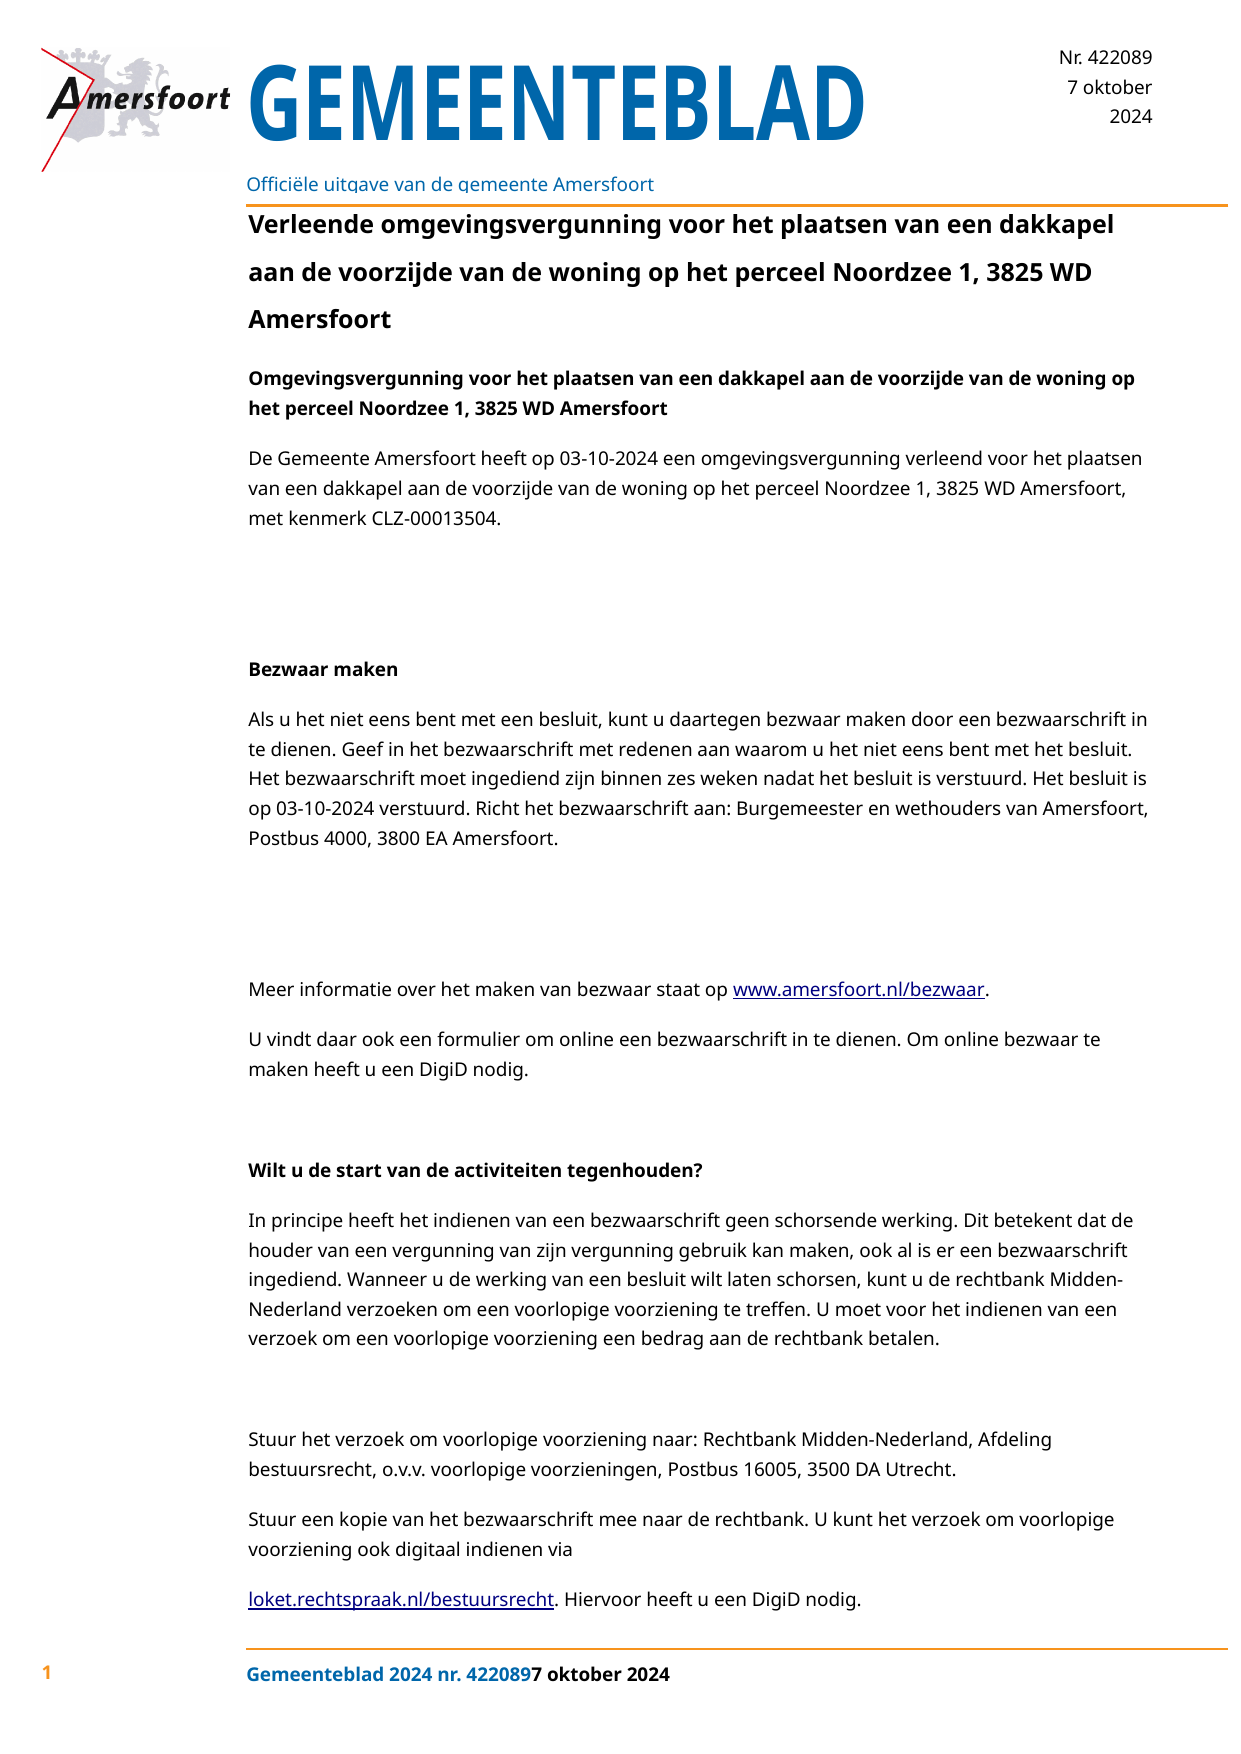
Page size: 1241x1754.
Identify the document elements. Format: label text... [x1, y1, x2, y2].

text Wilt u de start van de activiteiten tegenhouden? [248, 1157, 1152, 1182]
picture [41, 47, 231, 172]
text Omgevingsvergunning voor het plaatsen van een dakkapel aan de voorzijde van de woning op het perceel Noordzee 1, 3825 WD Amersfoort [248, 366, 1152, 421]
text Bezwaar maken [248, 656, 1152, 682]
text Meer informatie over het maken van bezwaar staat op www.amersfoort.nl/bezwaar. [248, 976, 1152, 1002]
text Als u het niet eens bent met een besluit, kunt u daartegen bezwaar maken door een bezwaarschrift in te dienen. Geef in het bezwaarschrift met redenen aan waarom u het niet eens bent met het besluit. Het bezwaarschrift moet ingediend zijn binnen zes weken nadat het besluit is verstuurd. Het besluit is op 03-10-2024 verstuurd. Richt het bezwaarschrift aan: Burgemeester en wethouders van Amersfoort, Postbus 4000, 3800 EA Amersfoort. [248, 706, 1152, 850]
text Stuur het verzoek om voorlopige voorziening naar: Rechtbank Midden-Nederland, Afdeling bestuursrecht, o.v.v. voorlopige voorzieningen, Postbus 16005, 3500 DA Utrecht. [248, 1426, 1152, 1482]
text Verleende omgevingsvergunning voor het plaatsen van een dakkapel aan de voorzijde van de woning op het perceel Noordzee 1, 3825 WD Amersfoort [248, 207, 1152, 336]
text De Gemeente Amersfoort heeft op 03-10-2024 een omgevingsvergunning verleend voor het plaatsen van een dakkapel aan de voorzijde van de woning op het perceel Noordzee 1, 3825 WD Amersfoort, met kenmerk CLZ-00013504. [248, 446, 1152, 530]
text Stuur een kopie van het bezwaarschrift mee naar de rechtbank. U kunt het verzoek om voorlopige voorziening ook digitaal indienen via [248, 1506, 1152, 1562]
text In principe heeft het indienen van een bezwaarschrift geen schorsende werking. Dit betekent dat de houder van een vergunning van zijn vergunning gebruik kan maken, ook al is er een bezwaarschrift ingediend. Wanneer u de werking van een besluit wilt laten schorsen, kunt u de rechtbank Midden-Nederland verzoeken om een voorlopige voorziening te treffen. U moet voor het indienen van een verzoek om een voorlopige voorziening een bedrag aan de rechtbank betalen. [248, 1207, 1152, 1351]
text U vindt daar ook een formulier om online een bezwaarschrift in te dienen. Om online bezwaar te maken heeft u een DigiD nodig. [248, 1026, 1152, 1082]
text loket.rechtspraak.nl/bestuursrecht. Hiervoor heeft u een DigiD nodig. [248, 1586, 1152, 1612]
